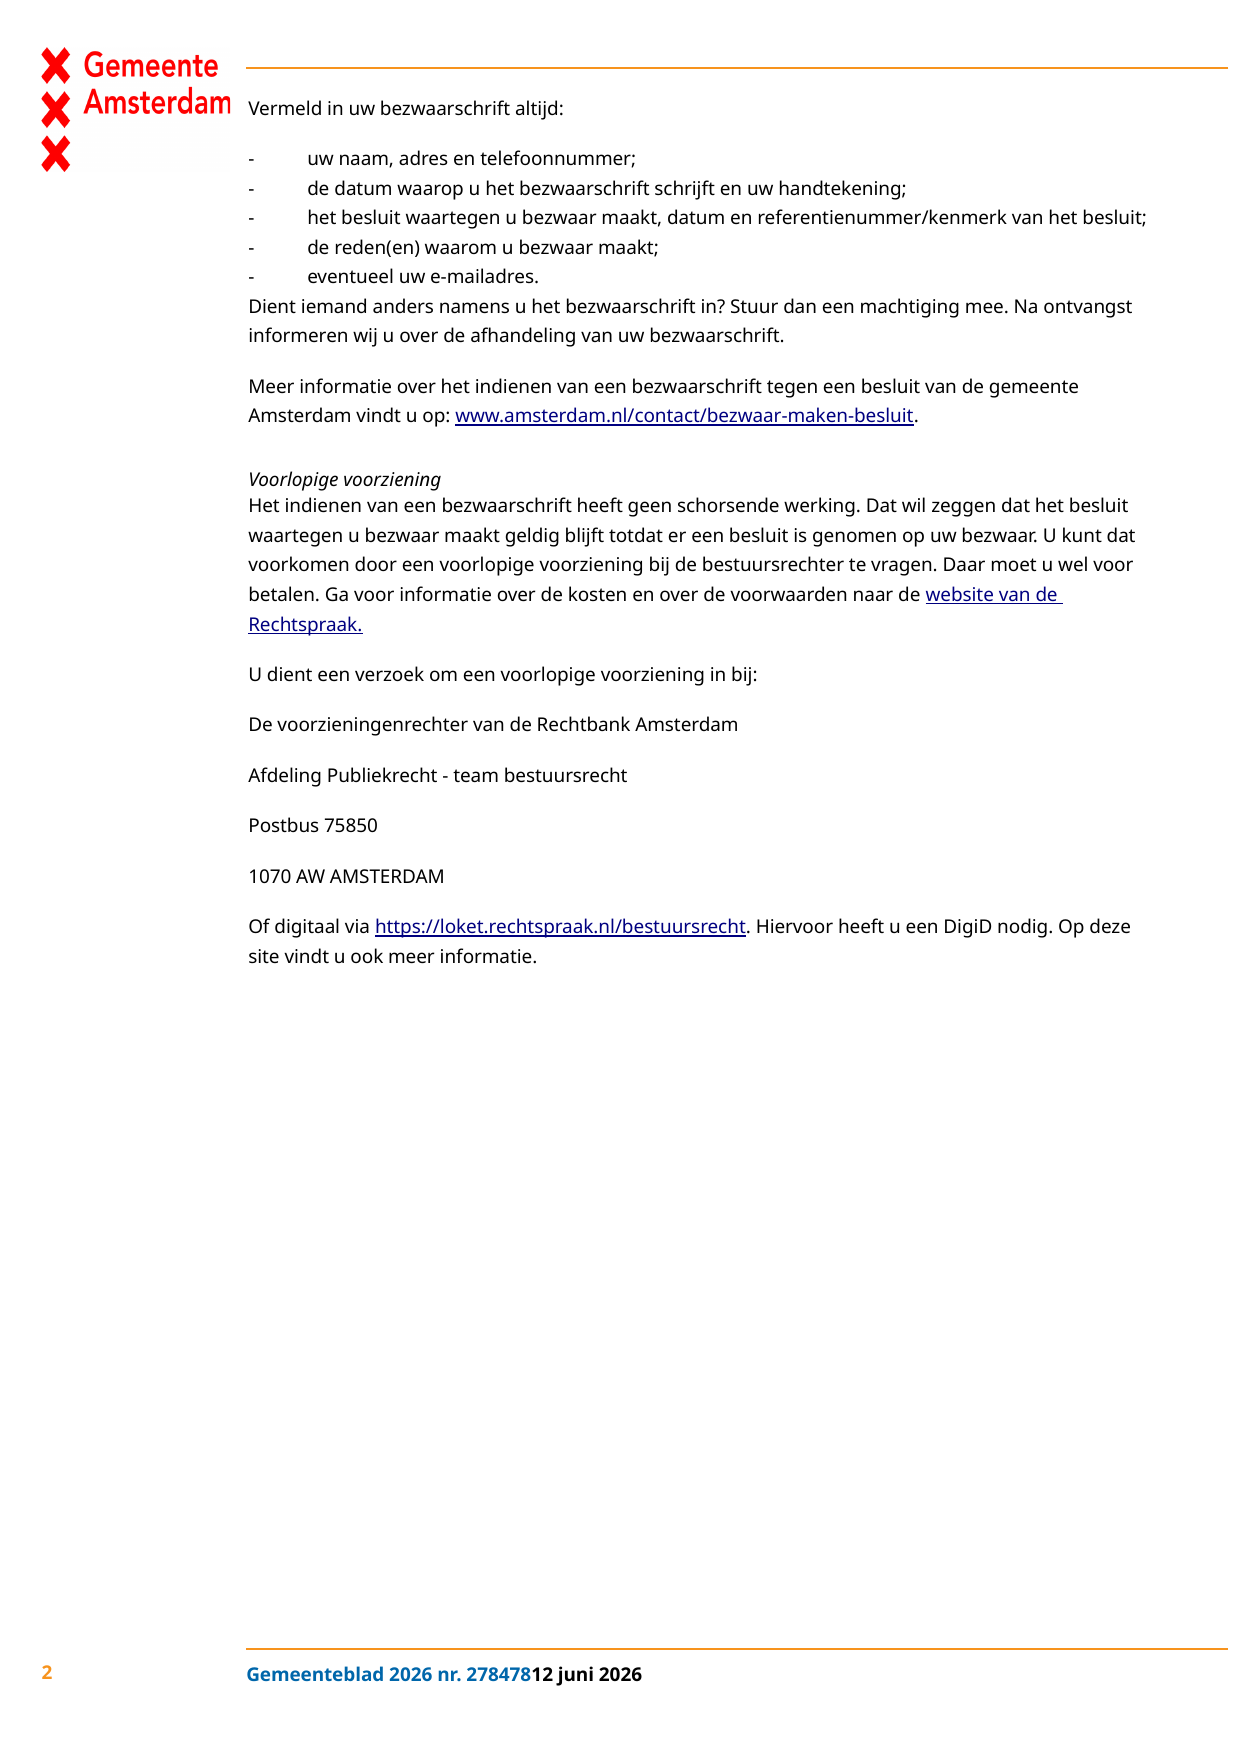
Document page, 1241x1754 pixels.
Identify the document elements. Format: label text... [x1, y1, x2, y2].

text De voorzieningenrechter van de Rechtbank Amsterdam [248, 712, 1152, 737]
text Vermeld in uw bezwaarschrift altijd: [248, 95, 1152, 121]
text Dient iemand anders namens u het bezwaarschrift in? Stuur dan een machtiging mee. Na ontvangst informeren wij u over de afhandeling van uw bezwaarschrift. [248, 293, 1152, 348]
list de datum waarop u het bezwaarschrift schrijft en uw handtekening; [248, 175, 1152, 201]
list uw naam, adres en telefoonnummer; [248, 145, 1152, 171]
text U dient een verzoek om een voorlopige voorziening in bij: [248, 661, 1152, 687]
text Postbus 75850 [248, 812, 1152, 838]
text Afdeling Publiekrecht - team bestuursrecht [248, 762, 1152, 788]
text Meer informatie over het indienen van een bezwaarschrift tegen een besluit van de gemeente Amsterdam vindt u op: www.amsterdam.nl/contact/bezwaar-maken-besluit. [248, 373, 1152, 428]
text Of digitaal via https://loket.rechtspraak.nl/bestuursrecht. Hiervoor heeft u een DigiD nodig. Op deze site vindt u ook meer informatie. [248, 913, 1152, 968]
text Voorlopige voorziening [248, 467, 1152, 492]
text Het indienen van een bezwaarschrift heeft geen schorsende werking. Dat wil zeggen dat het besluit waartegen u bezwaar maakt geldig blijft totdat er een besluit is genomen op uw bezwaar. U kunt dat voorkomen door een voorlopige voorziening bij de bestuursrechter te vragen. Daar moet u wel voor betalen. Ga voor informatie over de kosten en over de voorwaarden naar de website van de Rechtspraak. [248, 492, 1152, 636]
text 1070 AW AMSTERDAM [248, 863, 1152, 888]
picture [41, 47, 231, 172]
list de reden(en) waarom u bezwaar maakt; [248, 234, 1152, 260]
list eventueel uw e-mailadres. [248, 263, 1152, 289]
list het besluit waartegen u bezwaar maakt, datum en referentienummer/kenmerk van het besluit; [248, 204, 1152, 230]
